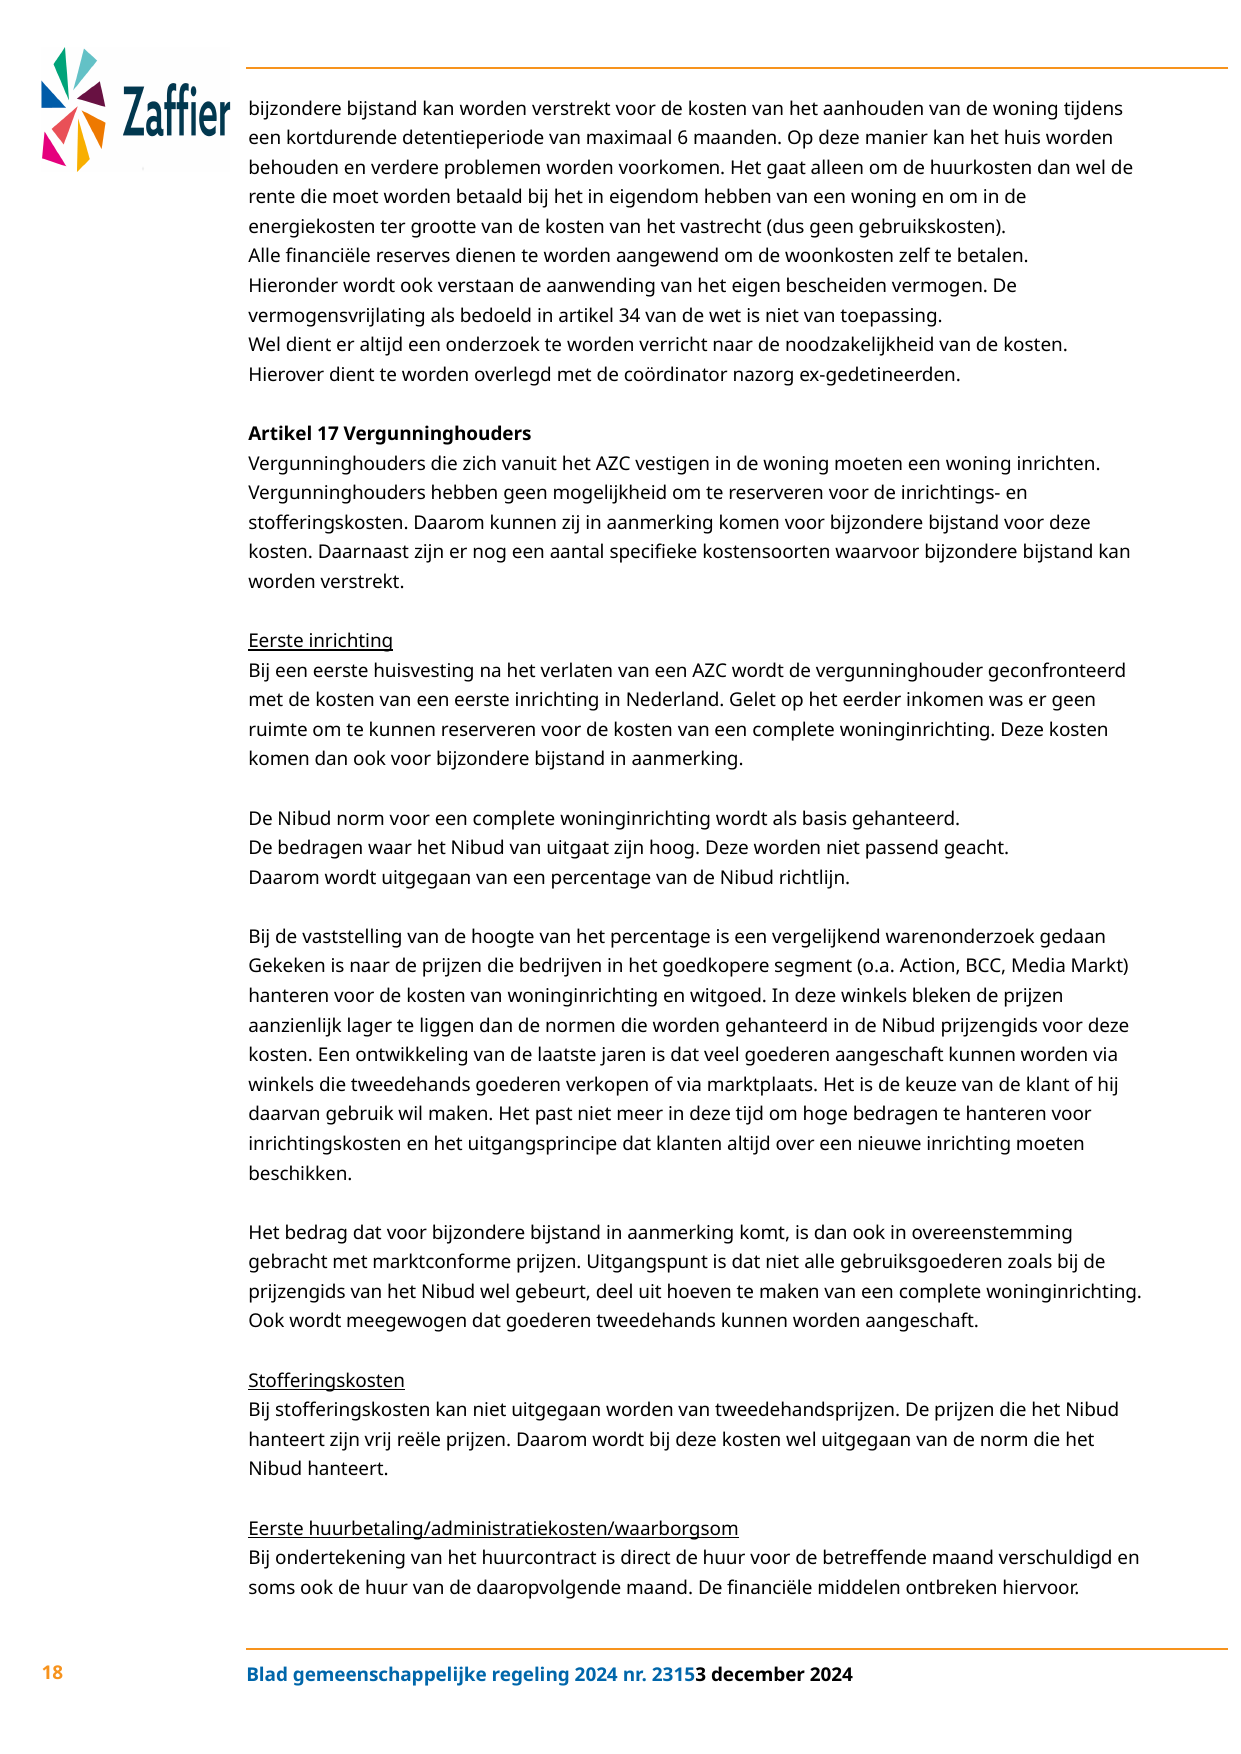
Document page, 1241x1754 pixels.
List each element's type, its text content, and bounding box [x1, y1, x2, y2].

text Eerste inrichting [248, 627, 1152, 653]
text De bedragen waar het Nibud van uitgaat zijn hoog. Deze worden niet passend geacht. [248, 834, 1152, 860]
text Wel dient er altijd een onderzoek te worden verricht naar de noodzakelijkheid van de kosten. [248, 331, 1152, 357]
text Vergunninghouders hebben geen mogelijkheid om te reserveren voor de inrichtings- en stofferingskosten. Daarom kunnen zij in aanmerking komen voor bijzondere bijstand voor deze kosten. Daarnaast zijn er nog een aantal specifieke kostensoorten waarvoor bijzondere bijstand kan worden verstrekt. [248, 479, 1152, 594]
text Eerste huurbetaling/administratiekosten/waarborgsom [248, 1515, 1152, 1541]
text Artikel 17 Vergunninghouders [248, 420, 1152, 446]
text Bij ondertekening van het huurcontract is direct de huur voor de betreffende maand verschuldigd en soms ook de huur van de daaropvolgende maand. De financiële middelen ontbreken hiervoor. [248, 1544, 1152, 1600]
text Bij een eerste huisvesting na het verlaten van een AZC wordt de vergunninghouder geconfronteerd met de kosten van een eerste inrichting in Nederland. Gelet op het eerder inkomen was er geen ruimte om te kunnen reserveren voor de kosten van een complete woninginrichting. Deze kosten komen dan ook voor bijzondere bijstand in aanmerking. [248, 657, 1152, 771]
picture [41, 47, 231, 172]
text De Nibud norm voor een complete woninginrichting wordt als basis gehanteerd. [248, 805, 1152, 831]
text bijzondere bijstand kan worden verstrekt voor de kosten van het aanhouden van de woning tijdens een kortdurende detentieperiode van maximaal 6 maanden. Op deze manier kan het huis worden behouden en verdere problemen worden voorkomen. Het gaat alleen om de huurkosten dan wel de rente die moet worden betaald bij het in eigendom hebben van een woning en om in de energiekosten ter grootte van de kosten van het vastrecht (dus geen gebruikskosten). [248, 95, 1152, 239]
text Vergunninghouders die zich vanuit het AZC vestigen in de woning moeten een woning inrichten. [248, 450, 1152, 476]
text Bij stofferingskosten kan niet uitgegaan worden van tweedehandsprijzen. De prijzen die het Nibud hanteert zijn vrij reële prijzen. Daarom wordt bij deze kosten wel uitgegaan van de norm die het Nibud hanteert. [248, 1396, 1152, 1481]
text Het bedrag dat voor bijzondere bijstand in aanmerking komt, is dan ook in overeenstemming gebracht met marktconforme prijzen. Uitgangspunt is dat niet alle gebruiksgoederen zoals bij de prijzengids van het Nibud wel gebeurt, deel uit hoeven te maken van een complete woninginrichting. Ook wordt meegewogen dat goederen tweedehands kunnen worden aangeschaft. [248, 1219, 1152, 1333]
text Hierover dient te worden overlegd met de coördinator nazorg ex-gedetineerden. [248, 361, 1152, 387]
text Alle financiële reserves dienen te worden aangewend om de woonkosten zelf te betalen. [248, 243, 1152, 268]
text Hieronder wordt ook verstaan de aanwending van het eigen bescheiden vermogen. De vermogensvrijlating als bedoeld in artikel 34 van de wet is niet van toepassing. [248, 272, 1152, 328]
text Bij de vaststelling van de hoogte van het percentage is een vergelijkend warenonderzoek gedaan Gekeken is naar de prijzen die bedrijven in het goedkopere segment (o.a. Action, BCC, Media Markt) hanteren voor de kosten van woninginrichting en witgoed. In deze winkels bleken de prijzen aanzienlijk lager te liggen dan de normen die worden gehanteerd in de Nibud prijzengids voor deze kosten. Een ontwikkeling van de laatste jaren is dat veel goederen aangeschaft kunnen worden via winkels die tweedehands goederen verkopen of via marktplaats. Het is de keuze van de klant of hij daarvan gebruik wil maken. Het past niet meer in deze tijd om hoge bedragen te hanteren voor inrichtingskosten en het uitgangsprincipe dat klanten altijd over een nieuwe inrichting moeten beschikken. [248, 923, 1152, 1186]
text Stofferingskosten [248, 1367, 1152, 1393]
text Daarom wordt uitgegaan van een percentage van de Nibud richtlijn. [248, 864, 1152, 890]
